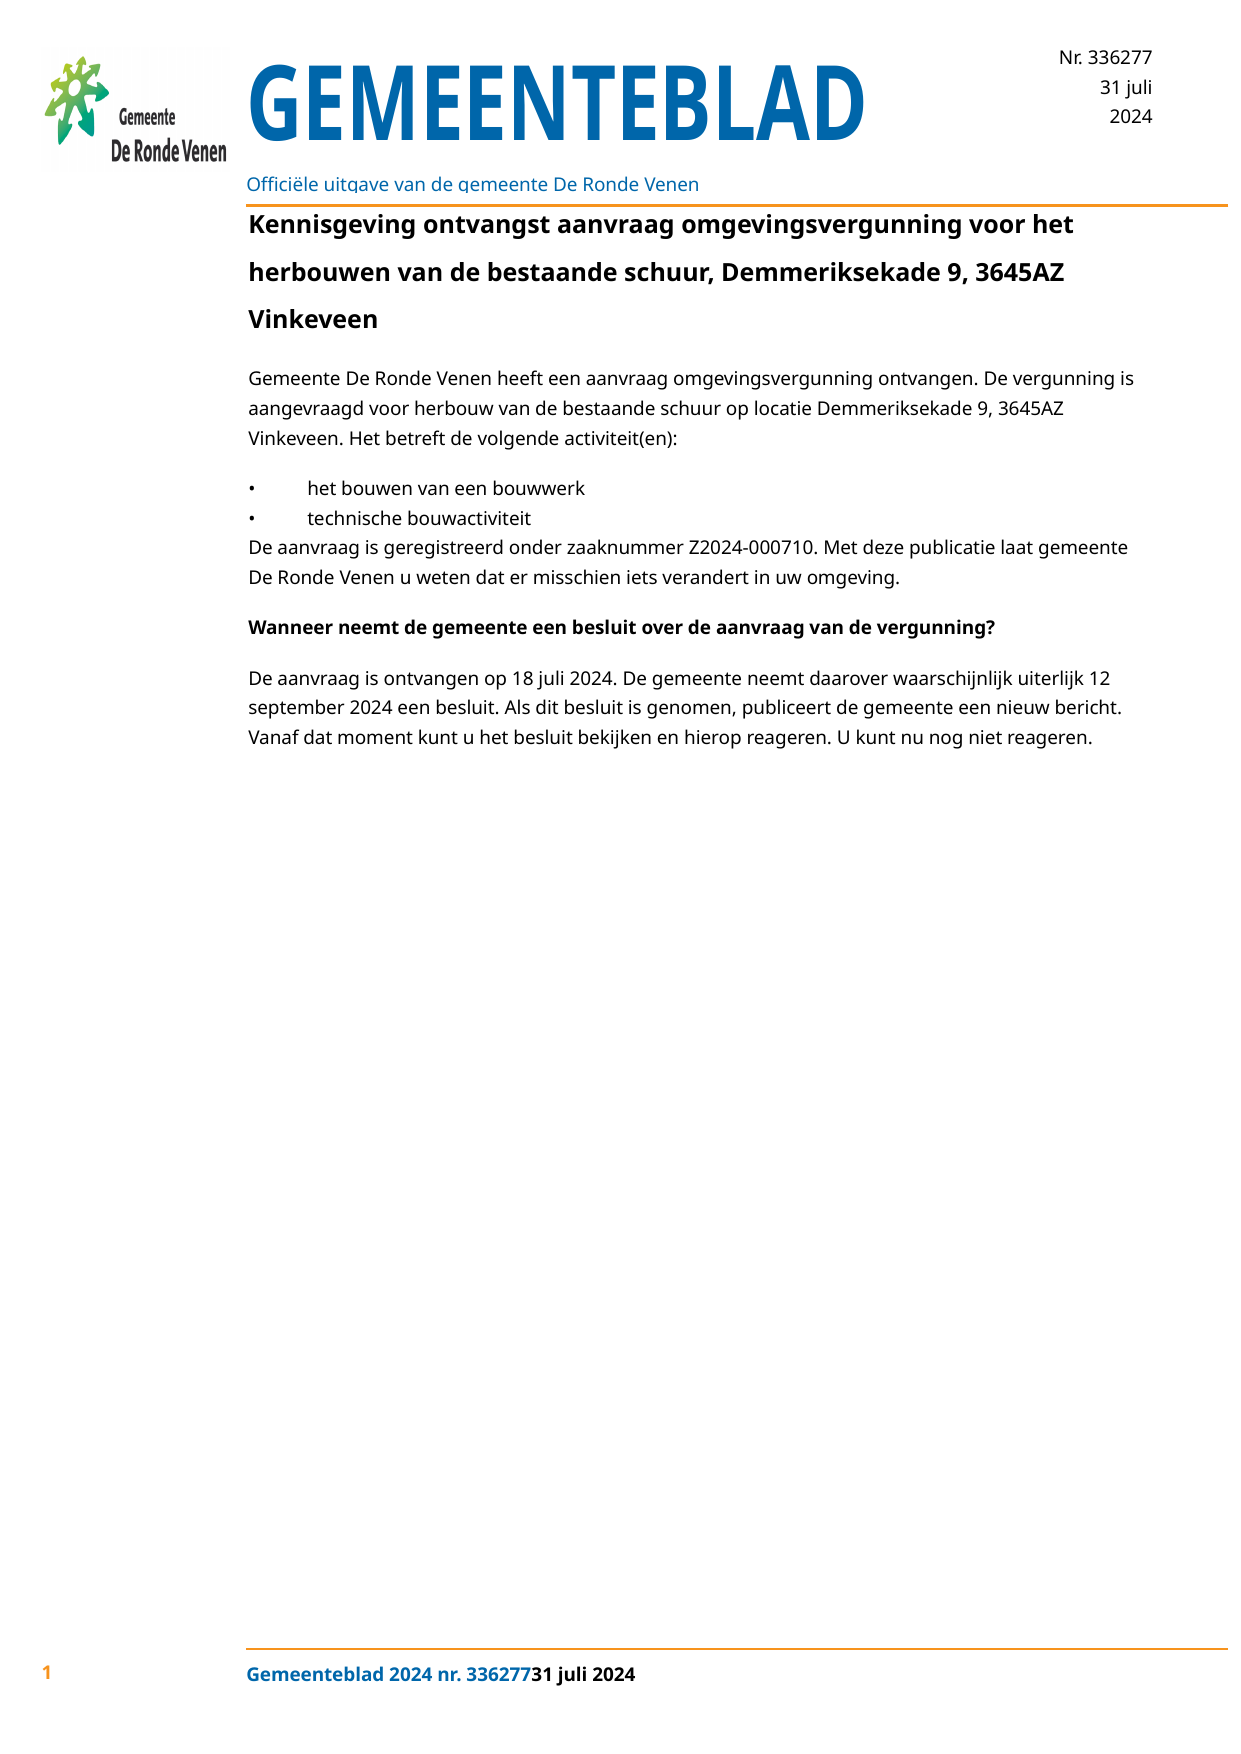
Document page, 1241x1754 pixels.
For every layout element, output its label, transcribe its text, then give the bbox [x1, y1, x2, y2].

text Wanneer neemt de gemeente een besluit over de aanvraag van de vergunning? [248, 614, 1152, 640]
text De aanvraag is ontvangen op 18 juli 2024. De gemeente neemt daarover waarschijnlijk uiterlijk 12 september 2024 een besluit. Als dit besluit is genomen, publiceert de gemeente een nieuw bericht. Vanaf dat moment kunt u het besluit bekijken en hierop reageren. U kunt nu nog niet reageren. [248, 665, 1152, 749]
picture [41, 47, 231, 172]
text De aanvraag is geregistreerd onder zaaknummer Z2024-000710. Met deze publicatie laat gemeente De Ronde Venen u weten dat er misschien iets verandert in uw omgeving. [248, 534, 1152, 589]
text Kennisgeving ontvangst aanvraag omgevingsvergunning voor het herbouwen van de bestaande schuur, Demmeriksekade 9, 3645AZ Vinkeveen [248, 207, 1152, 336]
text Gemeente De Ronde Venen heeft een aanvraag omgevingsvergunning ontvangen. De vergunning is aangevraagd voor herbouw van de bestaande schuur op locatie Demmeriksekade 9, 3645AZ Vinkeveen. Het betreft de volgende activiteit(en): [248, 366, 1152, 450]
list technische bouwactiviteit [248, 505, 1152, 530]
list het bouwen van een bouwwerk [248, 475, 1152, 501]
